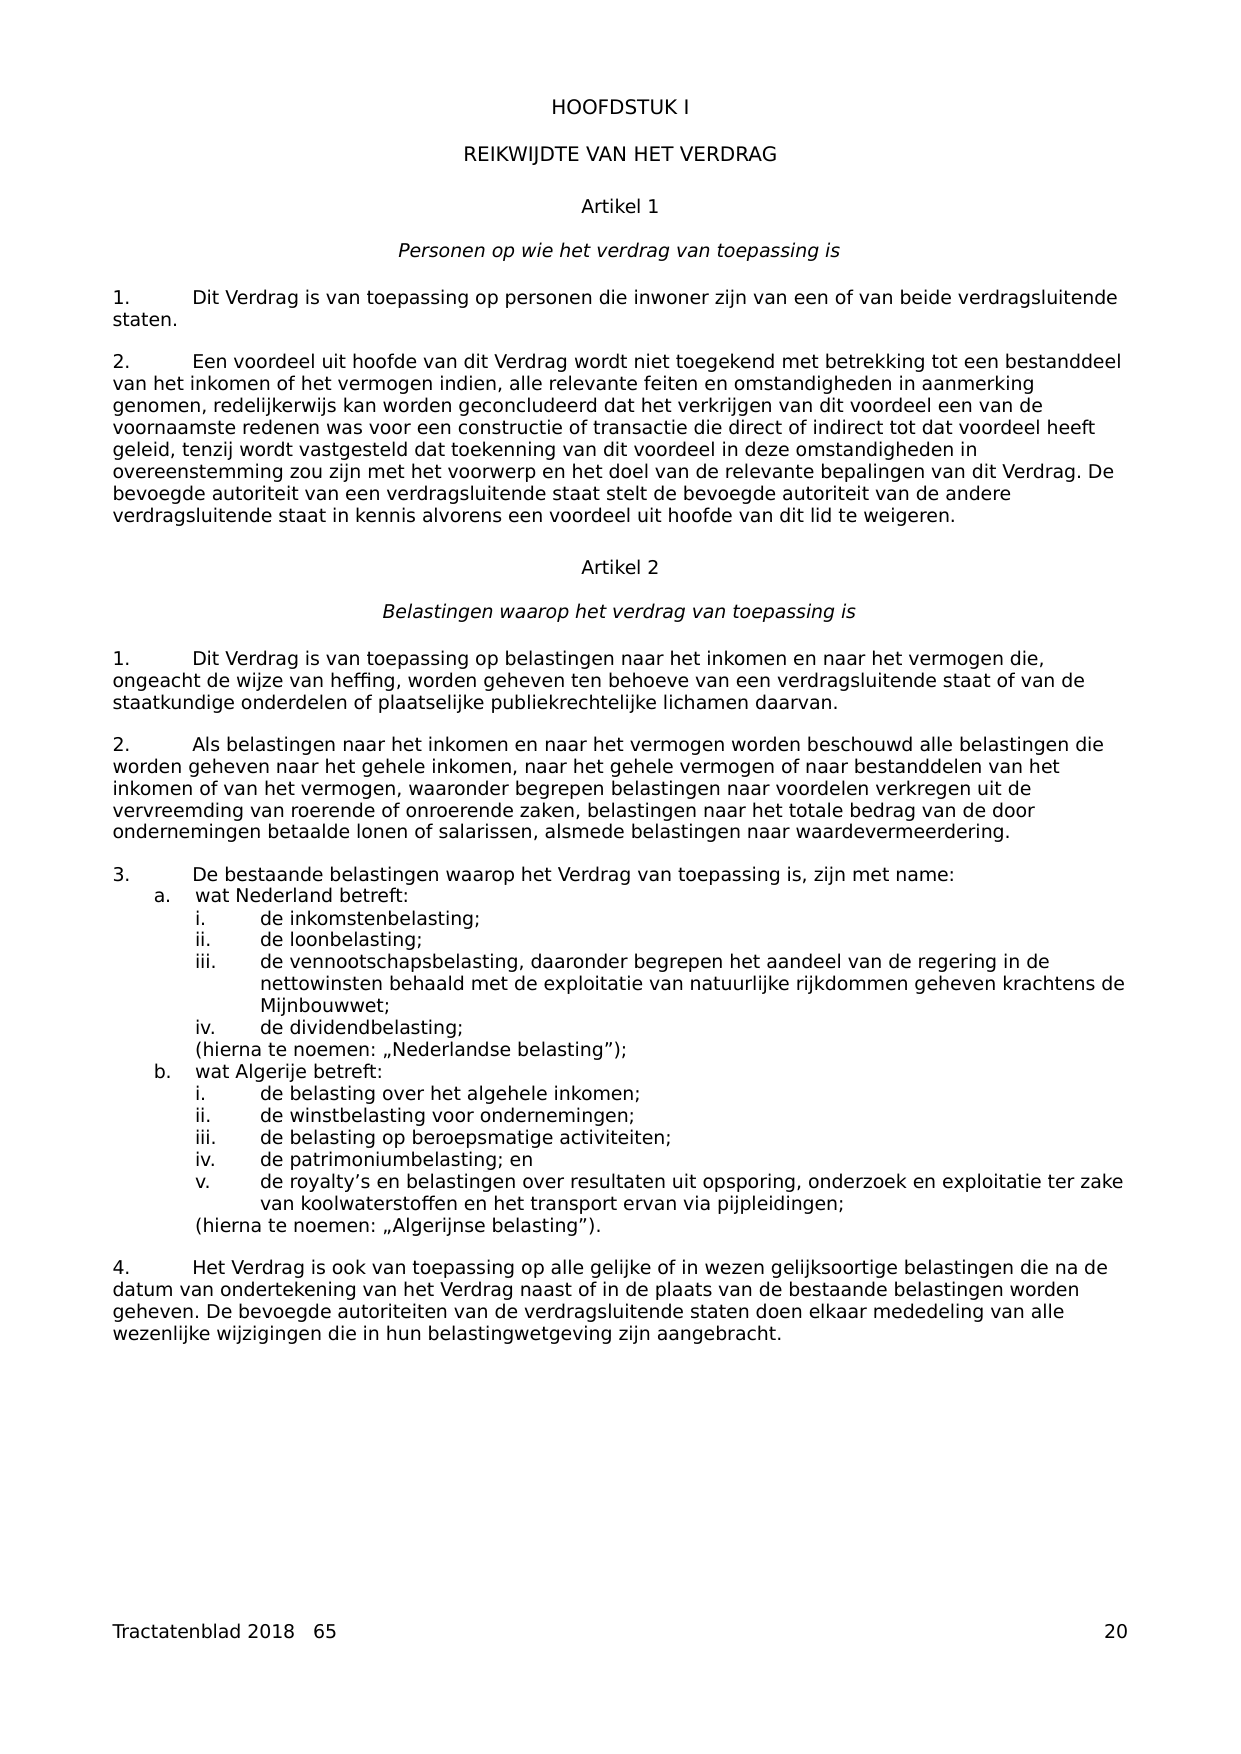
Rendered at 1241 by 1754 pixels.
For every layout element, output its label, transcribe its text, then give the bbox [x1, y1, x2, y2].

text ii. de loonbelasting; [195, 929, 1128, 951]
text iii. de belasting op beroepsmatige activiteiten; [195, 1127, 1128, 1149]
text v. de royalty’s en belastingen over resultaten uit opsporing, onderzoek en exploitatie ter zake van koolwaterstoffen en het transport ervan via pijpleidingen; [195, 1171, 1128, 1215]
text 1. Dit Verdrag is van toepassing op belastingen naar het inkomen en naar het vermogen die, ongeacht de wijze van heffing, worden geheven ten behoeve van een verdragsluitende staat of van de staatkundige onderdelen of plaatselijke publiekrechtelijke lichamen daarvan. [112, 648, 1128, 713]
text i. de inkomstenbelasting; [195, 907, 1128, 929]
text b. wat Algerije betreft: [153, 1061, 1128, 1083]
subtitle Artikel 2 Belastingen waarop het verdrag van toepassing is [112, 557, 1128, 623]
subtitle Artikel 1 Personen op wie het verdrag van toepassing is [112, 196, 1128, 262]
text 3. De bestaande belastingen waarop het Verdrag van toepassing is, zijn met name: [112, 863, 1128, 885]
subtitle HOOFDSTUK I REIKWIJDTE VAN HET VERDRAG [112, 96, 1128, 166]
text 1. Dit Verdrag is van toepassing op personen die inwoner zijn van een of van beide verdragsluitende staten. [112, 287, 1128, 331]
text (hierna te noemen: „Nederlandse belasting”); [195, 1039, 1128, 1061]
text iv. de dividendbelasting; [195, 1017, 1128, 1039]
text 4. Het Verdrag is ook van toepassing op alle gelijke of in wezen gelijksoortige belastingen die na de datum van ondertekening van het Verdrag naast of in de plaats van de bestaande belastingen worden geheven. De bevoegde autoriteiten van de verdragsluitende staten doen elkaar mededeling van alle wezenlijke wijzigingen die in hun belastingwetgeving zijn aangebracht. [112, 1257, 1128, 1345]
text a. wat Nederland betreft: [153, 885, 1128, 907]
text 2. Als belastingen naar het inkomen en naar het vermogen worden beschouwd alle belastingen die worden geheven naar het gehele inkomen, naar het gehele vermogen of naar bestanddelen van het inkomen of van het vermogen, waaronder begrepen belastingen naar voordelen verkregen uit de vervreemding van roerende of onroerende zaken, belastingen naar het totale bedrag van de door ondernemingen betaalde lonen of salarissen, alsmede belastingen naar waardevermeerdering. [112, 733, 1128, 843]
text 2. Een voordeel uit hoofde van dit Verdrag wordt niet toegekend met betrekking tot een bestanddeel van het inkomen of het vermogen indien, alle relevante feiten en omstandigheden in aanmerking genomen, redelijkerwijs kan worden geconcludeerd dat het verkrijgen van dit voordeel een van de voornaamste redenen was voor een constructie of transactie die direct of indirect tot dat voordeel heeft geleid, tenzij wordt vastgesteld dat toekenning van dit voordeel in deze omstandigheden in overeenstemming zou zijn met het voorwerp en het doel van de relevante bepalingen van dit Verdrag. De bevoegde autoriteit van een verdragsluitende staat stelt de bevoegde autoriteit van de andere verdragsluitende staat in kennis alvorens een voordeel uit hoofde van dit lid te weigeren. [112, 351, 1128, 527]
text iv. de patrimoniumbelasting; en [195, 1149, 1128, 1171]
text iii. de vennootschapsbelasting, daaronder begrepen het aandeel van de regering in de nettowinsten behaald met de exploitatie van natuurlijke rijkdommen geheven krachtens de Mijnbouwwet; [195, 951, 1128, 1017]
text (hierna te noemen: „Algerijnse belasting”). [195, 1215, 1128, 1237]
text i. de belasting over het algehele inkomen; [195, 1083, 1128, 1105]
text ii. de winstbelasting voor ondernemingen; [195, 1105, 1128, 1127]
